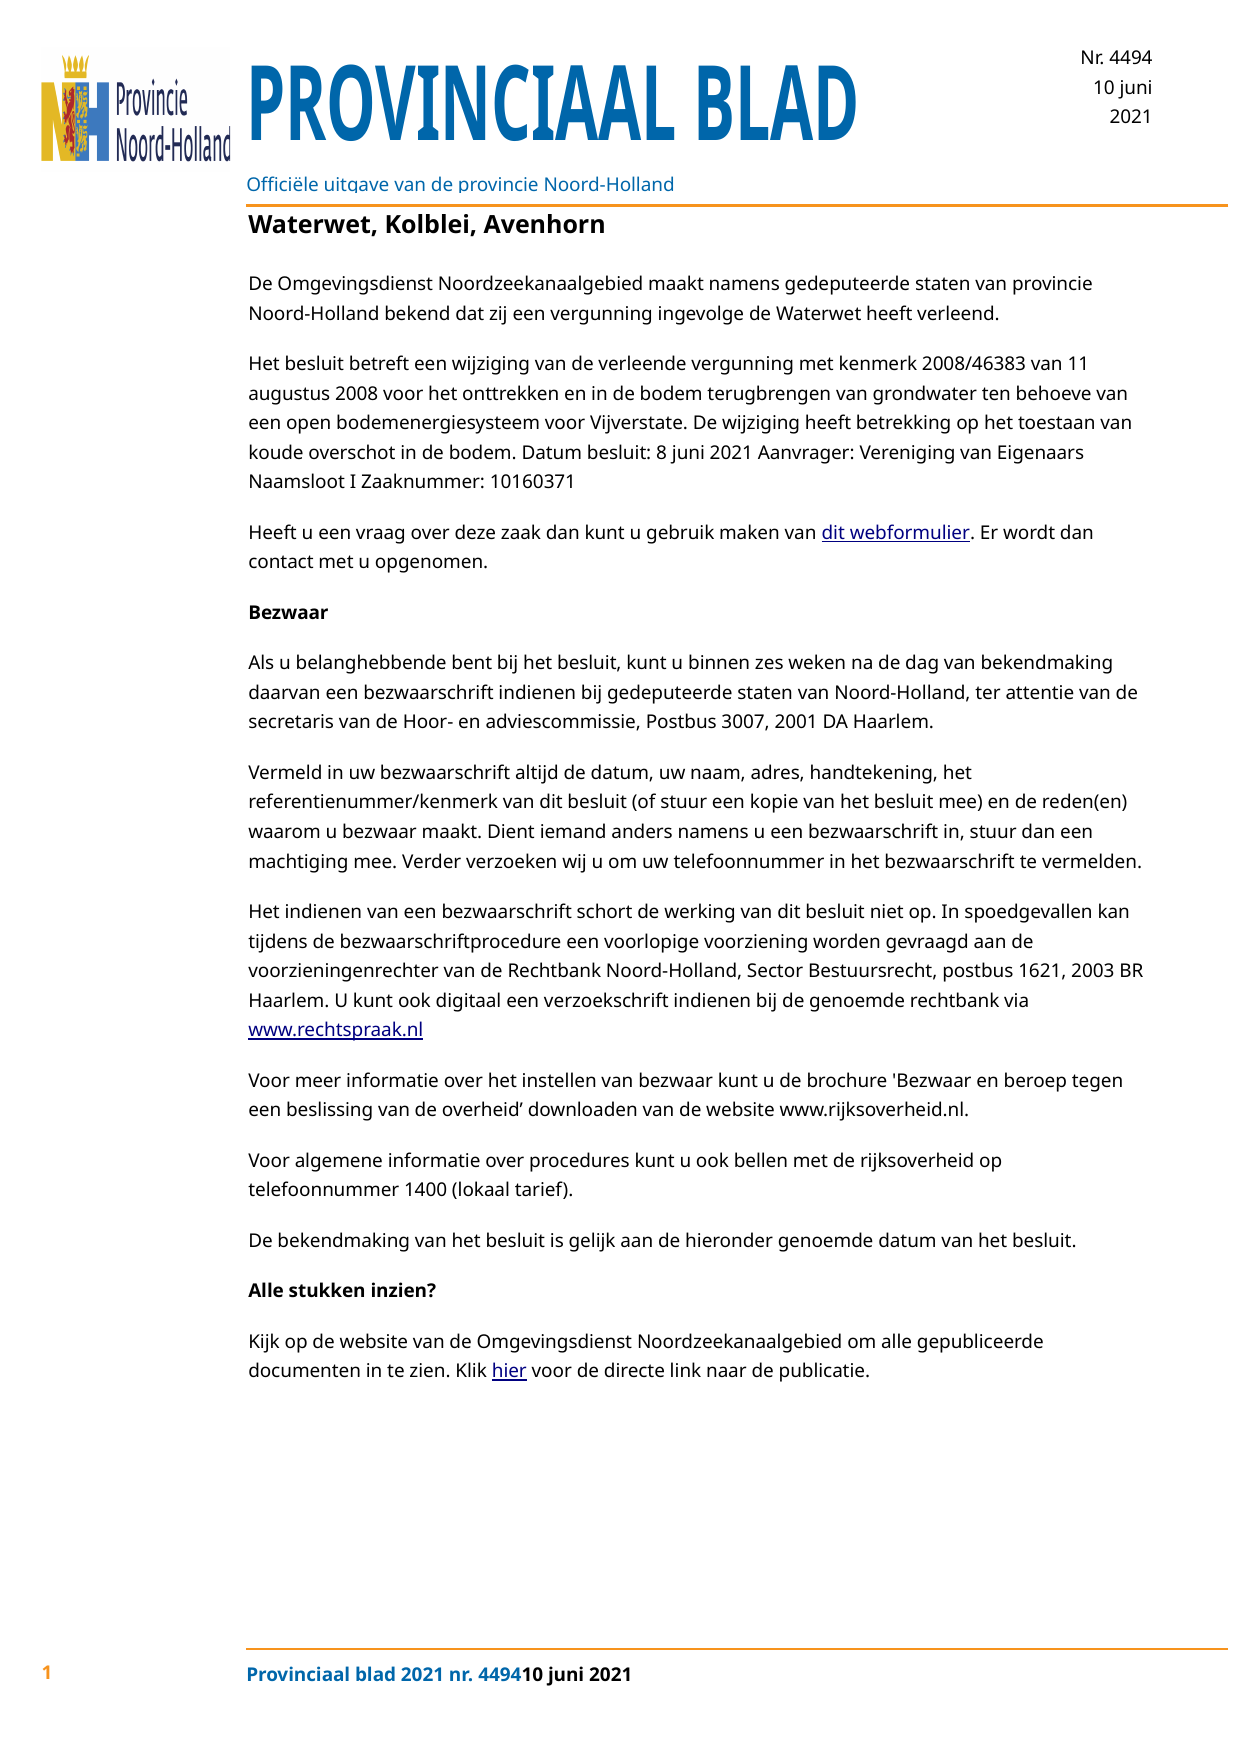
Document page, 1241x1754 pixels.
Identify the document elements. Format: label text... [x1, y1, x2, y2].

picture [41, 47, 231, 172]
text De bekendmaking van het besluit is gelijk aan de hieronder genoemde datum van het besluit. [248, 1227, 1152, 1253]
text Voor algemene informatie over procedures kunt u ook bellen met de rijksoverheid op telefoonnummer 1400 (lokaal tarief). [248, 1147, 1152, 1202]
text Voor meer informatie over het instellen van bezwaar kunt u de brochure 'Bezwaar en beroep tegen een beslissing van de overheid’ downloaden van de website www.rijksoverheid.nl. [248, 1067, 1152, 1122]
text Kijk op de website van de Omgevingsdienst Noordzeekanaalgebied om alle gepubliceerde documenten in te zien. Klik hier voor de directe link naar de publicatie. [248, 1328, 1152, 1383]
text Het indienen van een bezwaarschrift schort de werking van dit besluit niet op. In spoedgevallen kan tijdens de bezwaarschriftprocedure een voorlopige voorziening worden gevraagd aan de voorzieningenrechter van de Rechtbank Noord-Holland, Sector Bestuursrecht, postbus 1621, 2003 BR Haarlem. U kunt ook digitaal een verzoekschrift indienen bij de genoemde rechtbank via www.rechtspraak.nl [248, 898, 1152, 1042]
text Het besluit betreft een wijziging van de verleende vergunning met kenmerk 2008/46383 van 11 augustus 2008 voor het onttrekken en in de bodem terugbrengen van grondwater ten behoeve van een open bodemenergiesysteem voor Vijverstate. De wijziging heeft betrekking op het toestaan van koude overschot in de bodem. Datum besluit: 8 juni 2021 Aanvrager: Vereniging van Eigenaars Naamsloot I Zaaknummer: 10160371 [248, 350, 1152, 494]
text Waterwet, Kolblei, Avenhorn [248, 207, 1152, 241]
text Heeft u een vraag over deze zaak dan kunt u gebruik maken van dit webformulier. Er wordt dan contact met u opgenomen. [248, 519, 1152, 574]
text Alle stukken inzien? [248, 1277, 1152, 1303]
text Als u belanghebbende bent bij het besluit, kunt u binnen zes weken na de dag van bekendmaking daarvan een bezwaarschrift indienen bij gedeputeerde staten van Noord-Holland, ter attentie van de secretaris van de Hoor- en adviescommissie, Postbus 3007, 2001 DA Haarlem. [248, 649, 1152, 734]
text Vermeld in uw bezwaarschrift altijd de datum, uw naam, adres, handtekening, het referentienummer/kenmerk van dit besluit (of stuur een kopie van het besluit mee) en de reden(en) waarom u bezwaar maakt. Dient iemand anders namens u een bezwaarschrift in, stuur dan een machtiging mee. Verder verzoeken wij u om uw telefoonnummer in het bezwaarschrift te vermelden. [248, 759, 1152, 873]
text De Omgevingsdienst Noordzeekanaalgebied maakt namens gedeputeerde staten van provincie Noord-Holland bekend dat zij een vergunning ingevolge de Waterwet heeft verleend. [248, 270, 1152, 326]
text Bezwaar [248, 599, 1152, 625]
